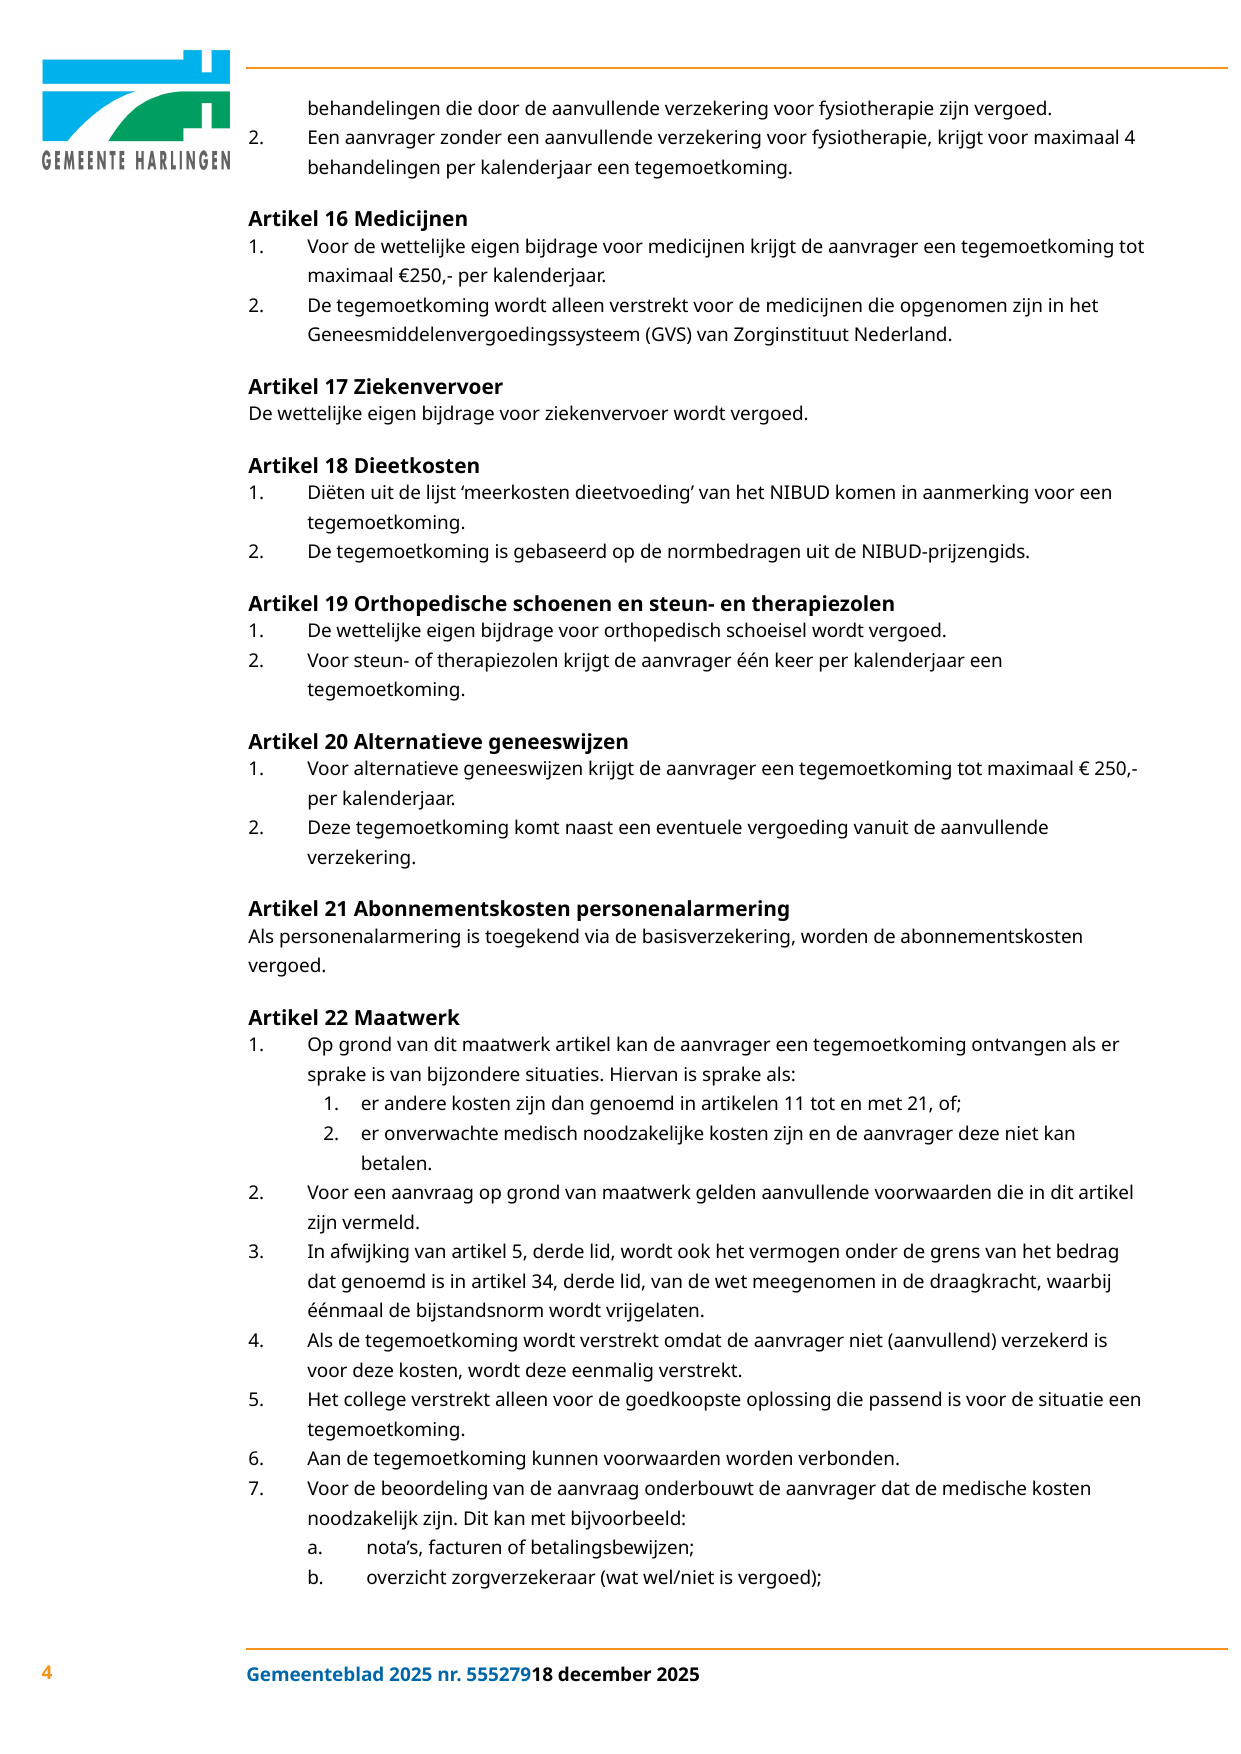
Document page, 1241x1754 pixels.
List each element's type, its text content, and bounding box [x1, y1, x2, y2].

list Als de tegemoetkoming wordt verstrekt omdat de aanvrager niet (aanvullend) verzekerd is voor deze kosten, wordt deze eenmalig verstrekt. [248, 1327, 1152, 1382]
text De wettelijke eigen bijdrage voor ziekenvervoer wordt vergoed. [248, 400, 1152, 426]
list Aan de tegemoetkoming kunnen voorwaarden worden verbonden. [248, 1446, 1152, 1471]
list er andere kosten zijn dan genoemd in artikelen 11 tot en met 21, of; [323, 1091, 1152, 1116]
list In afwijking van artikel 5, derde lid, wordt ook het vermogen onder de grens van het bedrag dat genoemd is in artikel 34, derde lid, van de wet meegenomen in de draagkracht, waarbij éénmaal de bijstandsnorm wordt vrijgelaten. [248, 1238, 1152, 1323]
list Voor alternatieve geneeswijzen krijgt de aanvrager een tegemoetkoming tot maximaal € 250,- per kalenderjaar. [248, 755, 1152, 811]
list Voor steun- of therapiezolen krijgt de aanvrager één keer per kalenderjaar een tegemoetkoming. [248, 647, 1152, 702]
list Voor een aanvraag op grond van maatwerk gelden aanvullende voorwaarden die in dit artikel zijn vermeld. [248, 1179, 1152, 1234]
list De wettelijke eigen bijdrage voor orthopedisch schoeisel wordt vergoed. [248, 617, 1152, 643]
text Artikel 19 Orthopedische schoenen en steun- en therapiezolen [248, 589, 1152, 617]
list Deze tegemoetkoming komt naast een eventuele vergoeding vanuit de aanvullende verzekering. [248, 814, 1152, 870]
text Artikel 17 Ziekenvervoer [248, 372, 1152, 400]
text Artikel 22 Maatwerk [248, 1003, 1152, 1031]
list overzicht zorgverzekeraar (wat wel/niet is vergoed); [307, 1564, 1152, 1589]
list Diëten uit de lijst ‘meerkosten dieetvoeding’ van het NIBUD komen in aanmerking voor een tegemoetkoming. [248, 479, 1152, 534]
list Voor de beoordeling van de aanvraag onderbouwt de aanvrager dat de medische kosten noodzakelijk zijn. Dit kan met bijvoorbeeld: [248, 1475, 1152, 1530]
text Als personenalarmering is toegekend via de basisverzekering, worden de abonnementskosten vergoed. [248, 923, 1152, 978]
picture [41, 47, 231, 172]
list nota’s, facturen of betalingsbewijzen; [307, 1534, 1152, 1560]
text Artikel 16 Medicijnen [248, 204, 1152, 233]
list er onverwachte medisch noodzakelijke kosten zijn en de aanvrager deze niet kan betalen. [323, 1120, 1152, 1175]
list behandelingen die door de aanvullende verzekering voor fysiotherapie zijn vergoed. [248, 95, 1152, 121]
list De tegemoetkoming is gebaseerd op de normbedragen uit de NIBUD-prijzengids. [248, 538, 1152, 564]
list De tegemoetkoming wordt alleen verstrekt voor de medicijnen die opgenomen zijn in het Geneesmiddelenvergoedingssysteem (GVS) van Zorginstituut Nederland. [248, 292, 1152, 347]
text Artikel 21 Abonnementskosten personenalarmering [248, 894, 1152, 923]
list Op grond van dit maatwerk artikel kan de aanvrager een tegemoetkoming ontvangen als er sprake is van bijzondere situaties. Hiervan is sprake als: [248, 1031, 1152, 1087]
text Artikel 20 Alternatieve geneeswijzen [248, 727, 1152, 755]
list Voor de wettelijke eigen bijdrage voor medicijnen krijgt de aanvrager een tegemoetkoming tot maximaal €250,- per kalenderjaar. [248, 233, 1152, 288]
list Het college verstrekt alleen voor de goedkoopste oplossing die passend is voor de situatie een tegemoetkoming. [248, 1386, 1152, 1442]
list Een aanvrager zonder een aanvullende verzekering voor fysiotherapie, krijgt voor maximaal 4 behandelingen per kalenderjaar een tegemoetkoming. [248, 124, 1152, 180]
text Artikel 18 Dieetkosten [248, 451, 1152, 479]
